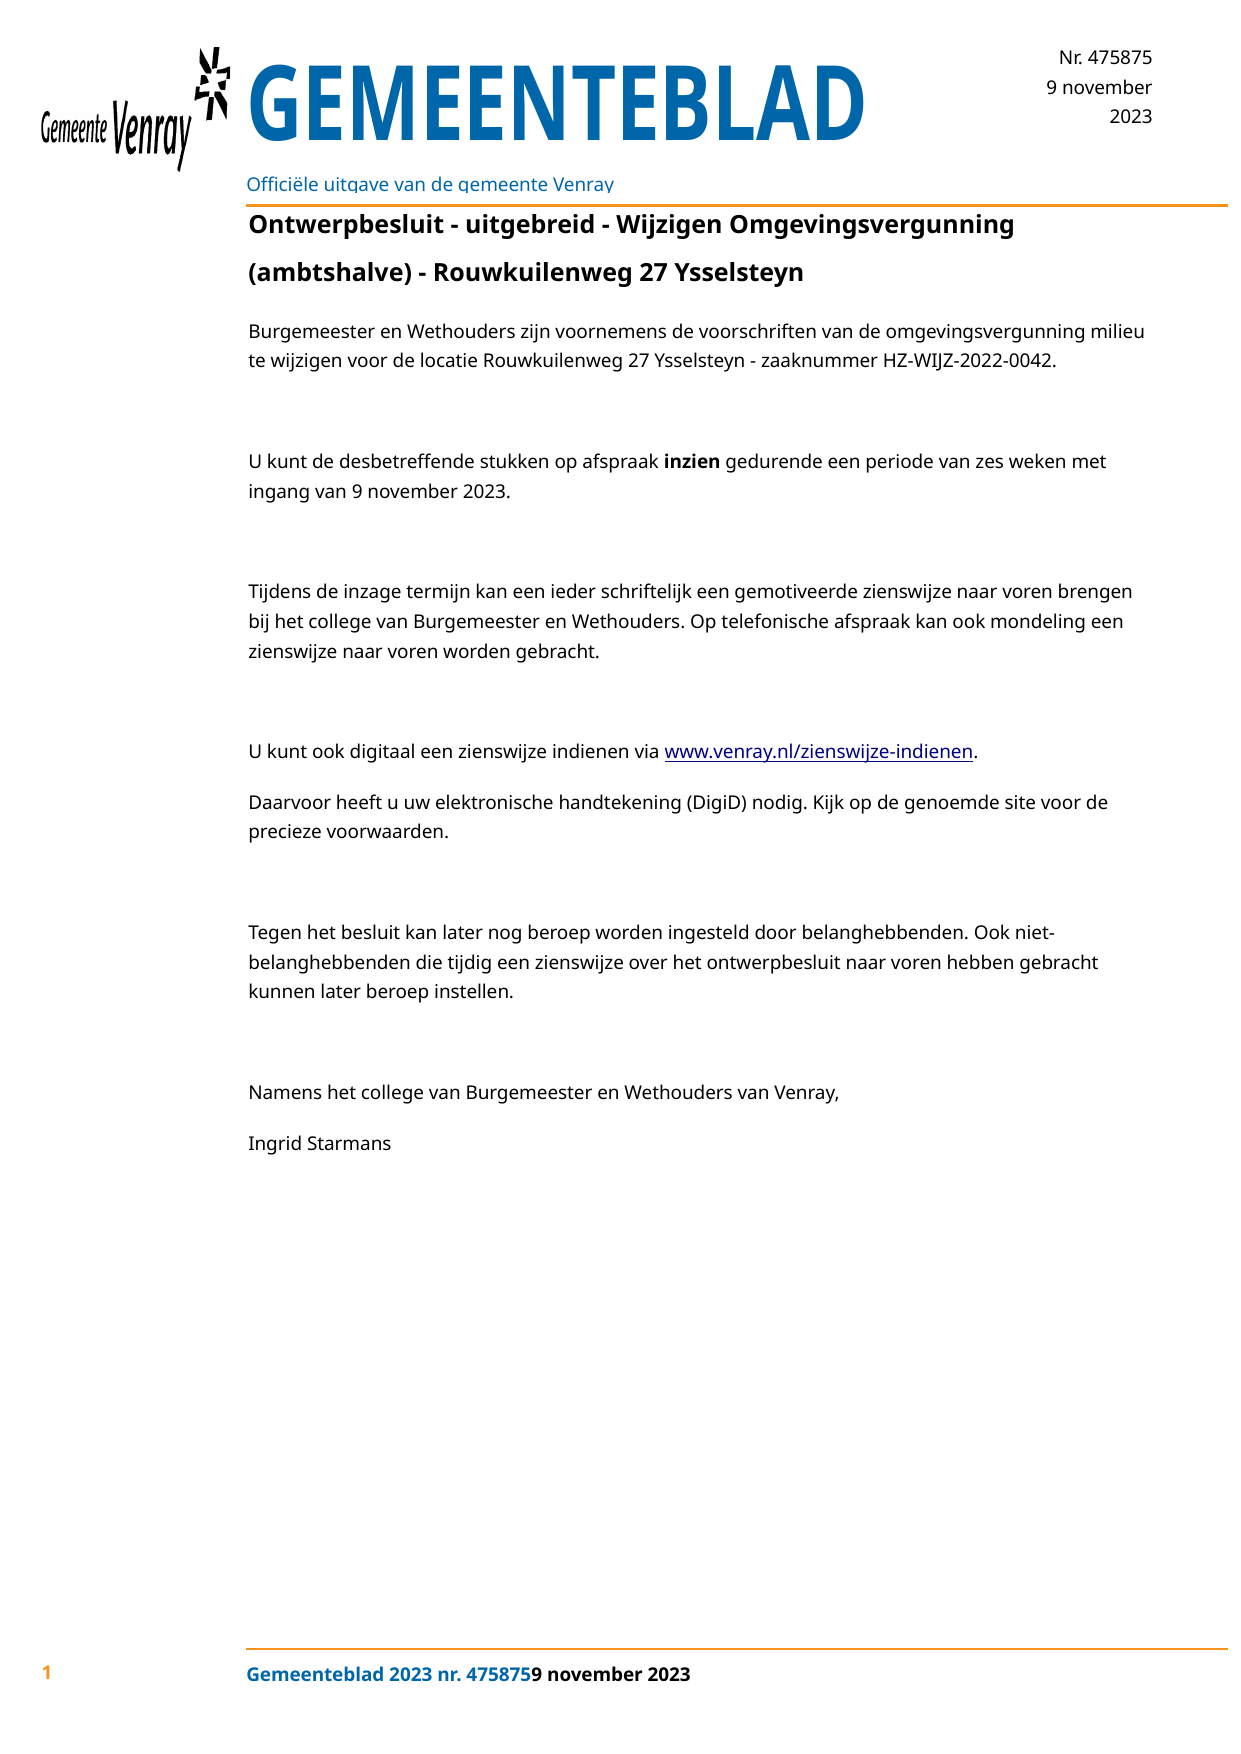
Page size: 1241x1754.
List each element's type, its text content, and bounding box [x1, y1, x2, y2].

text U kunt de desbetreffende stukken op afspraak inzien gedurende een periode van zes weken met ingang van 9 november 2023. [248, 448, 1152, 504]
text Tijdens de inzage termijn kan een ieder schriftelijk een gemotiveerde zienswijze naar voren brengen bij het college van Burgemeester en Wethouders. Op telefonische afspraak kan ook mondeling een zienswijze naar voren worden gebracht. [248, 579, 1152, 664]
text Burgemeester en Wethouders zijn voornemens de voorschriften van de omgevingsvergunning milieu te wijzigen voor de locatie Rouwkuilenweg 27 Ysselsteyn - zaaknummer HZ-WIJZ-2022-0042. [248, 318, 1152, 373]
text Ontwerpbesluit - uitgebreid - Wijzigen Omgevingsvergunning (ambtshalve) - Rouwkuilenweg 27 Ysselsteyn [248, 207, 1152, 288]
picture [41, 47, 231, 172]
text Namens het college van Burgemeester en Wethouders van Venray, [248, 1079, 1152, 1105]
text Tegen het besluit kan later nog beroep worden ingesteld door belanghebbenden. Ook niet-belanghebbenden die tijdig een zienswijze over het ontwerpbesluit naar voren hebben gebracht kunnen later beroep instellen. [248, 919, 1152, 1004]
text Ingrid Starmans [248, 1130, 1152, 1156]
text U kunt ook digitaal een zienswijze indienen via www.venray.nl/zienswijze-indienen. [248, 739, 1152, 764]
text Daarvoor heeft u uw elektronische handtekening (DigiD) nodig. Kijk op de genoemde site voor de precieze voorwaarden. [248, 789, 1152, 844]
